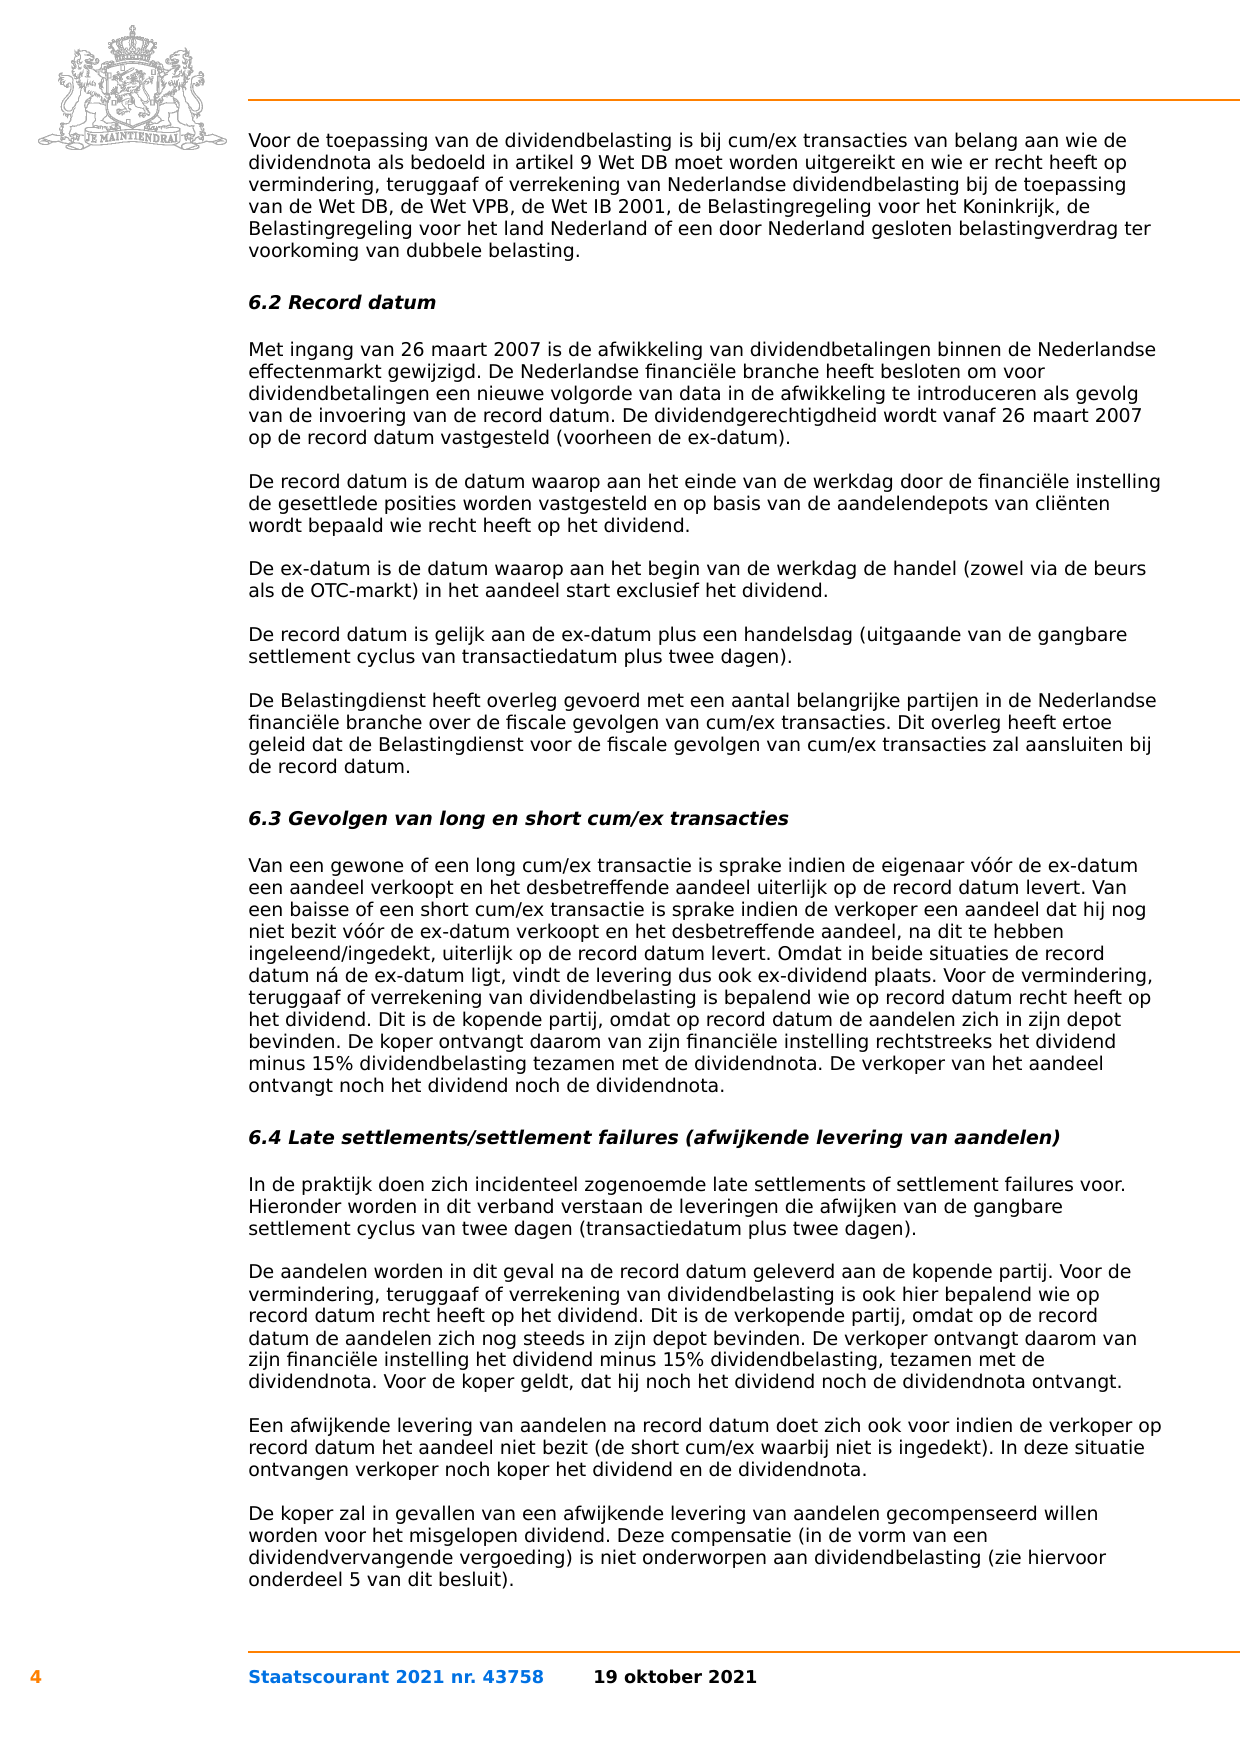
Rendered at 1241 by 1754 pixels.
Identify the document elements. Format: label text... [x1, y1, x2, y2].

text Met ingang van 26 maart 2007 is de afwikkeling van dividendbetalingen binnen de Nederlandse effectenmarkt gewijzigd. De Nederlandse financiële branche heeft besloten om voor dividendbetalingen een nieuwe volgorde van data in de afwikkeling te introduceren als gevolg van de invoering van de record datum. De dividendgerechtigdheid wordt vanaf 26 maart 2007 op de record datum vastgesteld (voorheen de ex-datum). [248, 339, 1163, 449]
text Een afwijkende levering van aandelen na record datum doet zich ook voor indien de verkoper op record datum het aandeel niet bezit (de short cum/ex waarbij niet is ingedekt). In deze situatie ontvangen verkoper noch koper het dividend en de dividendnota. [248, 1415, 1163, 1481]
text De aandelen worden in dit geval na de record datum geleverd aan de kopende partij. Voor de vermindering, teruggaaf of verrekening van dividendbelasting is ook hier bepalend wie op record datum recht heeft op het dividend. Dit is de verkopende partij, omdat op de record datum de aandelen zich nog steeds in zijn depot bevinden. De verkoper ontvangt daarom van zijn financiële instelling het dividend minus 15% dividendbelasting, tezamen met de dividendnota. Voor de koper geldt, dat hij noch het dividend noch de dividendnota ontvangt. [248, 1261, 1163, 1393]
text Voor de toepassing van de dividendbelasting is bij cum/ex transacties van belang aan wie de dividendnota als bedoeld in artikel 9 Wet DB moet worden uitgereikt en wie er recht heeft op vermindering, teruggaaf of verrekening van Nederlandse dividendbelasting bij de toepassing van de Wet DB, de Wet VPB, de Wet IB 2001, de Belastingregeling voor het Koninkrijk, de Belastingregeling voor het land Nederland of een door Nederland gesloten belastingverdrag ter voorkoming van dubbele belasting. [248, 130, 1163, 262]
text Van een gewone of een long cum/ex transactie is sprake indien de eigenaar vóór de ex-datum een aandeel verkoopt en het desbetreffende aandeel uiterlijk op de record datum levert. Van een baisse of een short cum/ex transactie is sprake indien de verkoper een aandeel dat hij nog niet bezit vóór de ex-datum verkoopt en het desbetreffende aandeel, na dit te hebben ingeleend/ingedekt, uiterlijk op de record datum levert. Omdat in beide situaties de record datum ná de ex-datum ligt, vindt de levering dus ook ex-dividend plaats. Voor de vermindering, teruggaaf of verrekening van dividendbelasting is bepalend wie op record datum recht heeft op het dividend. Dit is de kopende partij, omdat op record datum de aandelen zich in zijn depot bevinden. De koper ontvangt daarom van zijn financiële instelling rechtstreeks het dividend minus 15% dividendbelasting tezamen met de dividendnota. De verkoper van het aandeel ontvangt noch het dividend noch de dividendnota. [248, 855, 1163, 1097]
text De koper zal in gevallen van een afwijkende levering van aandelen gecompenseerd willen worden voor het misgelopen dividend. Deze compensatie (in de vorm van een dividendvervangende vergoeding) is niet onderworpen aan dividendbelasting (zie hiervoor onderdeel 5 van dit besluit). [248, 1503, 1163, 1591]
text De ex-datum is de datum waarop aan het begin van de werkdag de handel (zowel via de beurs als de OTC-markt) in het aandeel start exclusief het dividend. [248, 558, 1163, 602]
text In de praktijk doen zich incidenteel zogenoemde late settlements of settlement failures voor. Hieronder worden in dit verband verstaan de leveringen die afwijken van de gangbare settlement cyclus van twee dagen (transactiedatum plus twee dagen). [248, 1174, 1163, 1239]
text De Belastingdienst heeft overleg gevoerd met een aantal belangrijke partijen in de Nederlandse financiële branche over de fiscale gevolgen van cum/ex transacties. Dit overleg heeft ertoe geleid dat de Belastingdienst voor de fiscale gevolgen van cum/ex transacties zal aansluiten bij de record datum. [248, 690, 1163, 778]
text De record datum is de datum waarop aan het einde van de werkdag door de financiële instelling de gesettlede posities worden vastgesteld en op basis van de aandelendepots van cliënten wordt bepaald wie recht heeft op het dividend. [248, 471, 1163, 536]
picture [38, 25, 227, 150]
subtitle 6.3 Gevolgen van long en short cum/ex transacties [248, 808, 1163, 830]
text De record datum is gelijk aan de ex-datum plus een handelsdag (uitgaande van de gangbare settlement cyclus van transactiedatum plus twee dagen). [248, 624, 1163, 668]
subtitle 6.2 Record datum [248, 292, 1163, 314]
subtitle 6.4 Late settlements/settlement failures (afwijkende levering van aandelen) [248, 1127, 1163, 1149]
